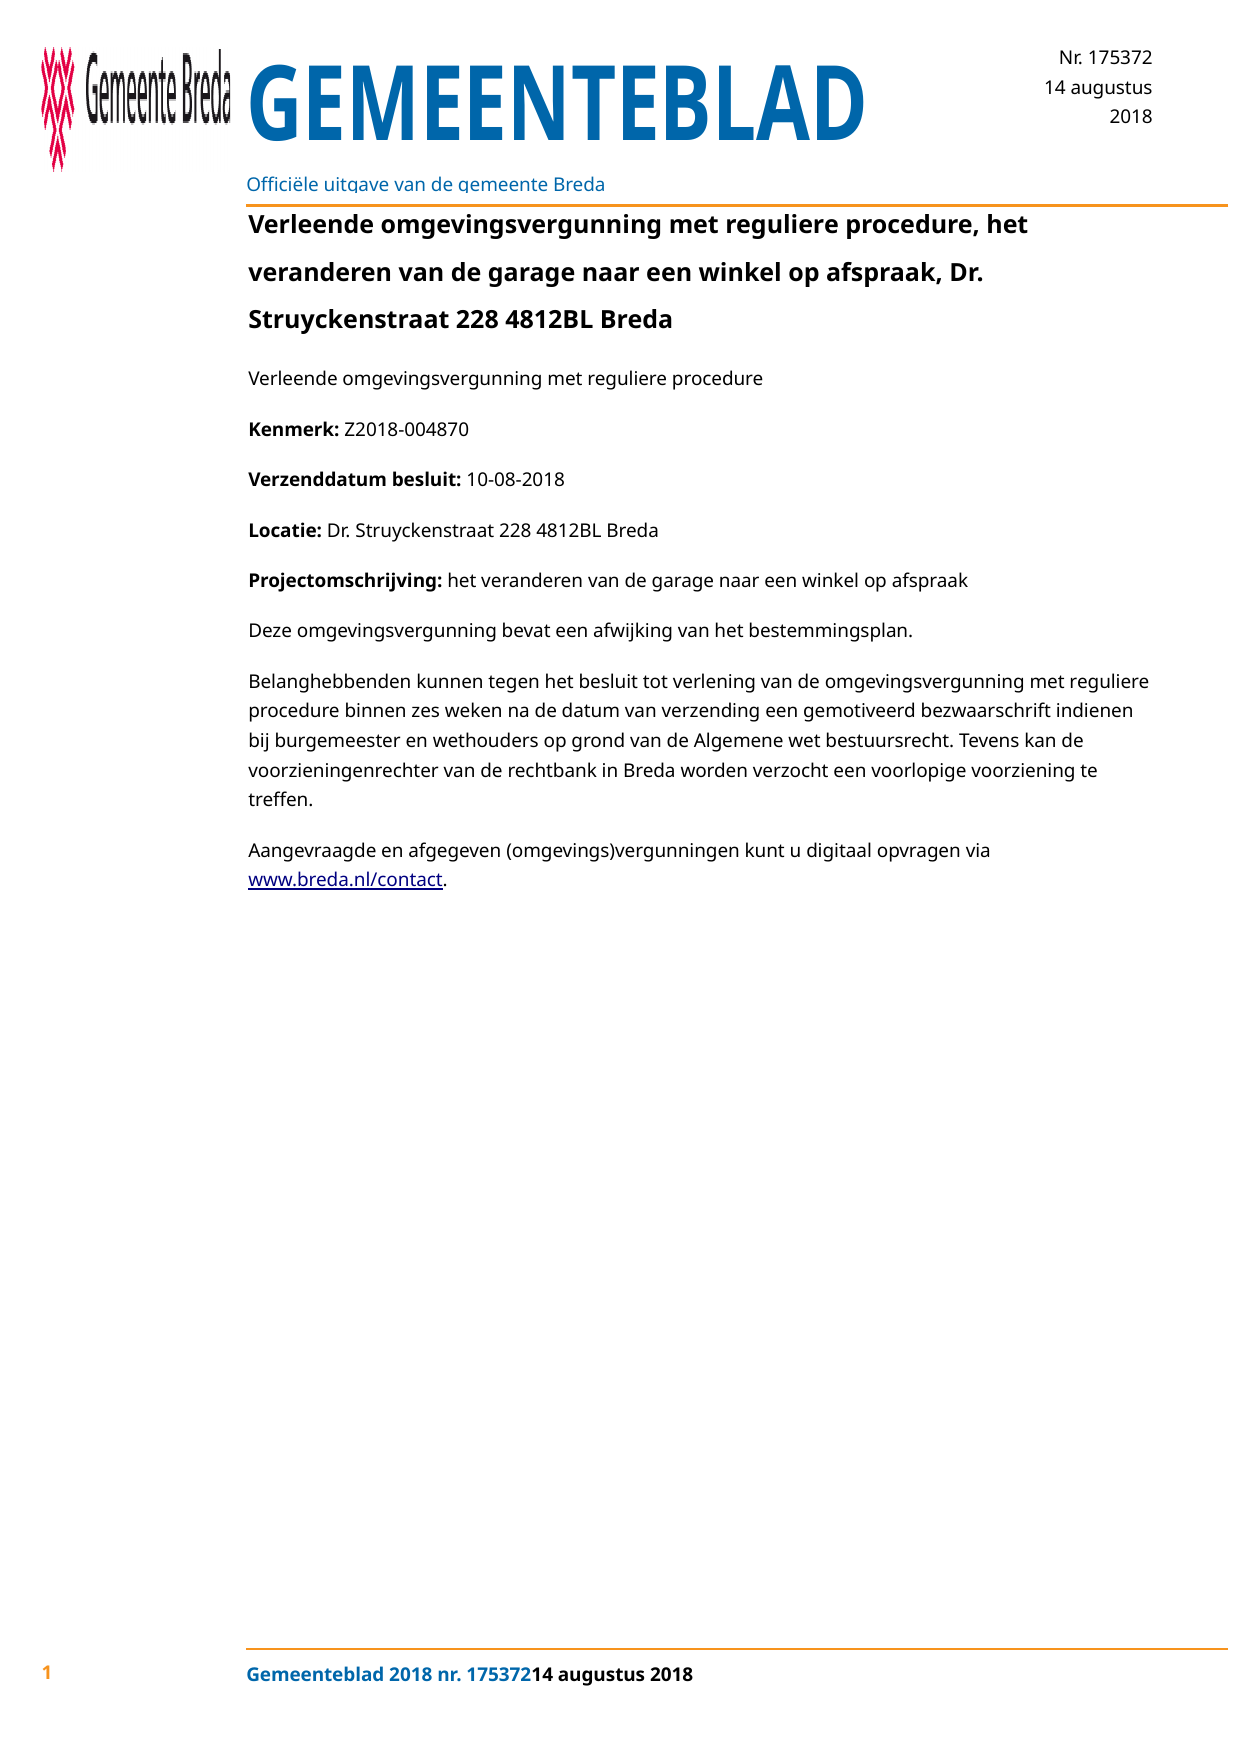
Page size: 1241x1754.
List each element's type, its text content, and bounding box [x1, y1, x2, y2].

text Aangevraagde en afgegeven (omgevings)vergunningen kunt u digitaal opvragen via www.breda.nl/contact. [248, 837, 1152, 892]
text Locatie: Dr. Struyckenstraat 228 4812BL Breda [248, 517, 1152, 542]
text Verleende omgevingsvergunning met reguliere procedure [248, 366, 1152, 391]
text Deze omgevingsvergunning bevat een afwijking van het bestemmingsplan. [248, 618, 1152, 643]
text Verzenddatum besluit: 10-08-2018 [248, 466, 1152, 492]
text Belanghebbenden kunnen tegen het besluit tot verlening van de omgevingsvergunning met reguliere procedure binnen zes weken na de datum van verzending een gemotiveerd bezwaarschrift indienen bij burgemeester en wethouders op grond van de Algemene wet bestuursrecht. Tevens kan de voorzieningenrechter van de rechtbank in Breda worden verzocht een voorlopige voorziening te treffen. [248, 668, 1152, 812]
text Verleende omgevingsvergunning met reguliere procedure, het veranderen van de garage naar een winkel op afspraak, Dr. Struyckenstraat 228 4812BL Breda [248, 207, 1152, 336]
text Projectomschrijving: het veranderen van de garage naar een winkel op afspraak [248, 567, 1152, 593]
text Kenmerk: Z2018-004870 [248, 416, 1152, 442]
picture [41, 47, 231, 172]
